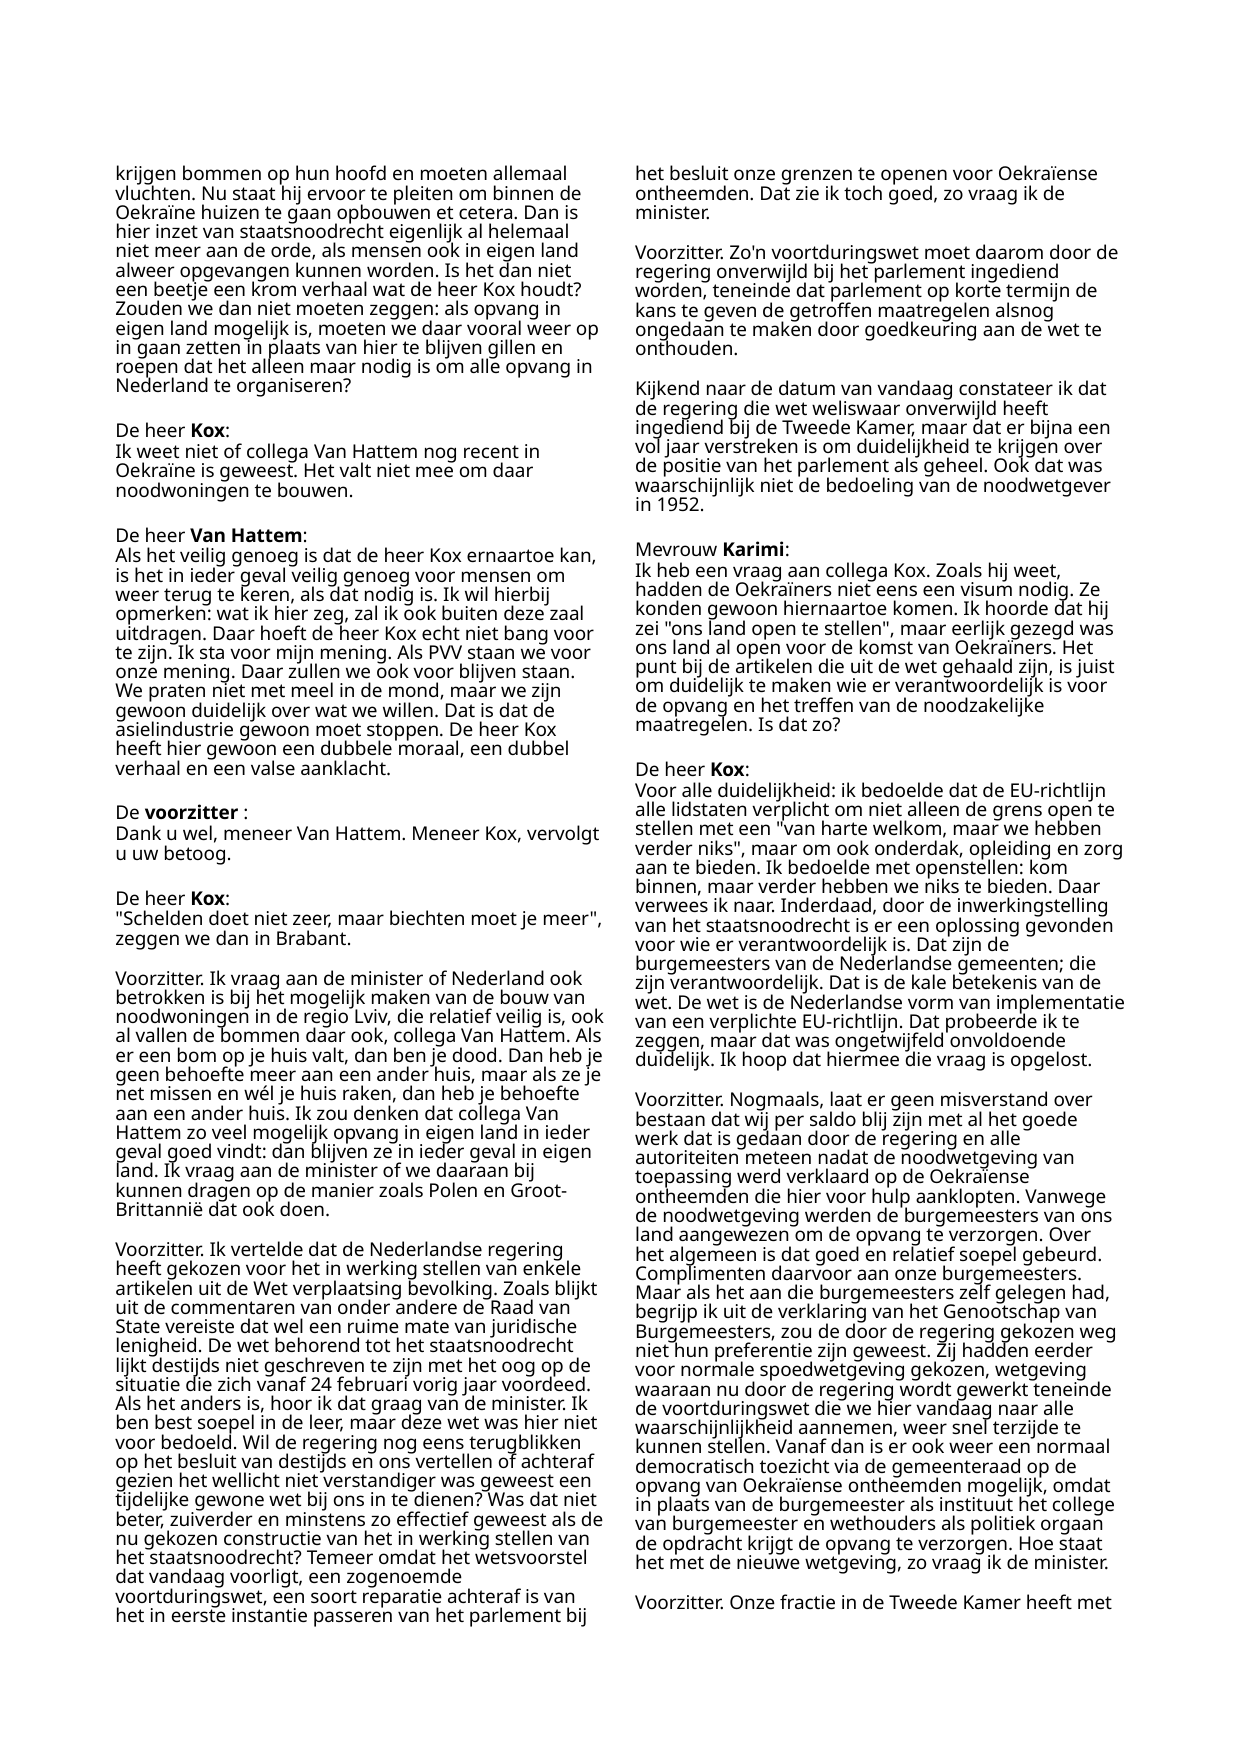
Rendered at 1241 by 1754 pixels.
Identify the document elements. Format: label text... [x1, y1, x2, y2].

text "Schelden doet niet zeer, maar biechten moet je meer", zeggen we dan in Brabant. [115, 910, 605, 949]
text krijgen bommen op hun hoofd en moeten allemaal vluchten. Nu staat hij ervoor te pleiten om binnen de Oekraïne huizen te gaan opbouwen et cetera. Dan is hier inzet van staatsnoodrecht eigenlijk al helemaal niet meer aan de orde, als mensen ook in eigen land alweer opgevangen kunnen worden. Is het dan niet een beetje een krom verhaal wat de heer Kox houdt? Zouden we dan niet moeten zeggen: als opvang in eigen land mogelijk is, moeten we daar vooral weer op in gaan zetten in plaats van hier te blijven gillen en roepen dat het alleen maar nodig is om alle opvang in Nederland te organiseren? [115, 165, 605, 397]
text Als het veilig genoeg is dat de heer Kox ernaartoe kan, is het in ieder geval veilig genoeg voor mensen om weer terug te keren, als dat nodig is. Ik wil hierbij opmerken: wat ik hier zeg, zal ik ook buiten deze zaal uitdragen. Daar hoeft de heer Kox echt niet bang voor te zijn. Ik sta voor mijn mening. Als PVV staan we voor onze mening. Daar zullen we ook voor blijven staan. We praten niet met meel in de mond, maar we zijn gewoon duidelijk over wat we willen. Dat is dat de asielindustrie gewoon moet stoppen. De heer Kox heeft hier gewoon een dubbele moraal, een dubbel verhaal en een valse aanklacht. [115, 547, 605, 779]
text Voorzitter. Nogmaals, laat er geen misverstand over bestaan dat wij per saldo blij zijn met al het goede werk dat is gedaan door de regering en alle autoriteiten meteen nadat de noodwetgeving van toepassing werd verklaard op de Oekraïense ontheemden die hier voor hulp aanklopten. Vanwege de noodwetgeving werden de burgemeesters van ons land aangewezen om de opvang te verzorgen. Over het algemeen is dat goed en relatief soepel gebeurd. Complimenten daarvoor aan onze burgemeesters. Maar als het aan die burgemeesters zelf gelegen had, begrijp ik uit de verklaring van het Genootschap van Burgemeesters, zou de door de regering gekozen weg niet hun preferentie zijn geweest. Zij hadden eerder voor normale spoedwetgeving gekozen, wetgeving waaraan nu door de regering wordt gewerkt teneinde de voortduringswet die we hier vandaag naar alle waarschijnlijkheid aannemen, weer snel terzijde te kunnen stellen. Vanaf dan is er ook weer een normaal democratisch toezicht via de gemeenteraad op de opvang van Oekraïense ontheemden mogelijk, omdat in plaats van de burgemeester als instituut het college van burgemeester en wethouders als politiek orgaan de opdracht krijgt de opvang te verzorgen. Hoe staat het met de nieuwe wetgeving, zo vraag ik de minister. [635, 1091, 1125, 1573]
text Dank u wel, meneer Van Hattem. Meneer Kox, vervolgt u uw betoog. [115, 825, 605, 864]
text Voorzitter. Ik vraag aan de minister of Nederland ook betrokken is bij het mogelijk maken van de bouw van noodwoningen in de regio Lviv, die relatief veilig is, ook al vallen de bommen daar ook, collega Van Hattem. Als er een bom op je huis valt, dan ben je dood. Dan heb je geen behoefte meer aan een ander huis, maar als ze je net missen en wél je huis raken, dan heb je behoefte aan een ander huis. Ik zou denken dat collega Van Hattem zo veel mogelijk opvang in eigen land in ieder geval goed vindt: dan blijven ze in ieder geval in eigen land. Ik vraag aan de minister of we daaraan bij kunnen dragen op de manier zoals Polen en Groot-Brittannië dat ook doen. [115, 970, 605, 1220]
text De voorzitter : [115, 799, 605, 825]
text Ik weet niet of collega Van Hattem nog recent in Oekraïne is geweest. Het valt niet mee om daar noodwoningen te bouwen. [115, 443, 605, 501]
text Kijkend naar de datum van vandaag constateer ik dat de regering die wet weliswaar onverwijld heeft ingediend bij de Tweede Kamer, maar dat er bijna een vol jaar verstreken is om duidelijkheid te krijgen over de positie van het parlement als geheel. Ook dat was waarschijnlijk niet de bedoeling van de noodwetgever in 1952. [635, 380, 1125, 515]
text Voorzitter. Ik vertelde dat de Nederlandse regering heeft gekozen voor het in werking stellen van enkele artikelen uit de Wet verplaatsing bevolking. Zoals blijkt uit de commentaren van onder andere de Raad van State vereiste dat wel een ruime mate van juridische lenigheid. De wet behorend tot het staatsnoodrecht lijkt destijds niet geschreven te zijn met het oog op de situatie die zich vanaf 24 februari vorig jaar voordeed. Als het anders is, hoor ik dat graag van de minister. Ik ben best soepel in de leer, maar deze wet was hier niet voor bedoeld. Wil de regering nog eens terugblikken op het besluit van destijds en ons vertellen of achteraf gezien het wellicht niet verstandiger was geweest een tijdelijke gewone wet bij ons in te dienen? Was dat niet beter, zuiverder en minstens zo effectief geweest als de nu gekozen constructie van het in werking stellen van het staatsnoodrecht? Temeer omdat het wetsvoorstel dat vandaag voorligt, een zogenoemde voortduringswet, een soort reparatie achteraf is van het in eerste instantie passeren van het parlement bij [115, 1241, 605, 1626]
text Ik heb een vraag aan collega Kox. Zoals hij weet, hadden de Oekraïners niet eens een visum nodig. Ze konden gewoon hiernaartoe komen. Ik hoorde dat hij zei "ons land open te stellen", maar eerlijk gezegd was ons land al open voor de komst van Oekraïners. Het punt bij de artikelen die uit de wet gehaald zijn, is juist om duidelijk te maken wie er verantwoordelijk is voor de opvang en het treffen van de noodzakelijke maatregelen. Is dat zo? [635, 562, 1125, 735]
text De heer Kox: [115, 885, 605, 910]
text Mevrouw Karimi: [635, 536, 1125, 562]
text het besluit onze grenzen te openen voor Oekraïense ontheemden. Dat zie ik toch goed, zo vraag ik de minister. [635, 165, 1125, 223]
text De heer Kox: [115, 417, 605, 443]
text De heer Kox: [635, 756, 1125, 782]
text Voorzitter. Onze fractie in de Tweede Kamer heeft met [635, 1594, 1125, 1613]
text De heer Van Hattem: [115, 522, 605, 547]
text Voorzitter. Zo'n voortduringswet moet daarom door de regering onverwijld bij het parlement ingediend worden, teneinde dat parlement op korte termijn de kans te geven de getroffen maatregelen alsnog ongedaan te maken door goedkeuring aan de wet te onthouden. [635, 244, 1125, 359]
text Voor alle duidelijkheid: ik bedoelde dat de EU-richtlijn alle lidstaten verplicht om niet alleen de grens open te stellen met een "van harte welkom, maar we hebben verder niks", maar om ook onderdak, opleiding en zorg aan te bieden. Ik bedoelde met openstellen: kom binnen, maar verder hebben we niks te bieden. Daar verwees ik naar. Inderdaad, door de inwerkingstelling van het staatsnoodrecht is er een oplossing gevonden voor wie er verantwoordelijk is. Dat zijn de burgemeesters van de Nederlandse gemeenten; die zijn verantwoordelijk. Dat is de kale betekenis van de wet. De wet is de Nederlandse vorm van implementatie van een verplichte EU-richtlijn. Dat probeerde ik te zeggen, maar dat was ongetwijfeld onvoldoende duidelijk. Ik hoop dat hiermee die vraag is opgelost. [635, 782, 1125, 1071]
